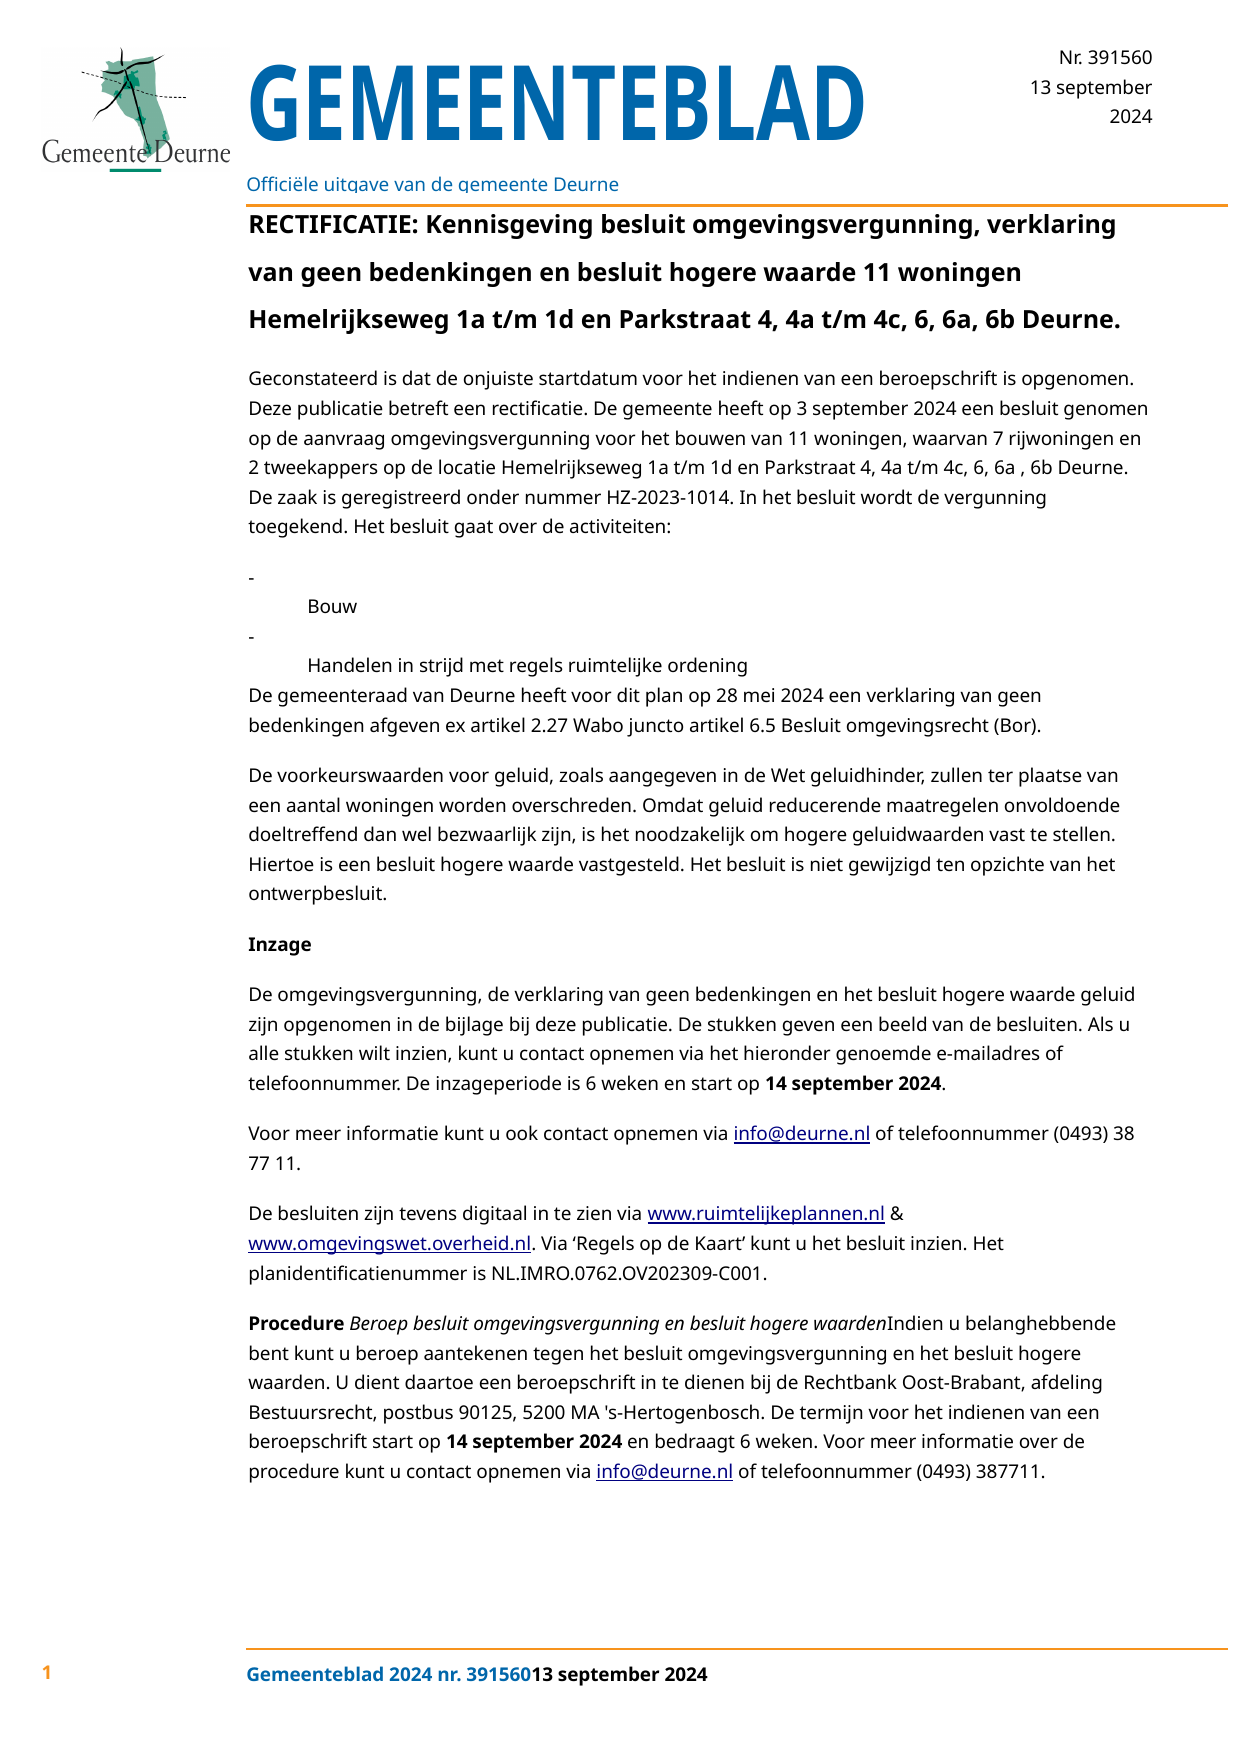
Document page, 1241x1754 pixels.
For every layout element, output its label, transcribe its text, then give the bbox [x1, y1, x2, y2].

text De gemeenteraad van Deurne heeft voor dit plan op 28 mei 2024 een verklaring van geen bedenkingen afgeven ex artikel 2.27 Wabo juncto artikel 6.5 Besluit omgevingsrecht (Bor). [248, 682, 1152, 737]
text Procedure Beroep besluit omgevingsvergunning en besluit hogere waardenIndien u belanghebbende bent kunt u beroep aantekenen tegen het besluit omgevingsvergunning en het besluit hogere waarden. U dient daartoe een beroepschrift in te dienen bij de Rechtbank Oost-Brabant, afdeling Bestuursrecht, postbus 90125, 5200 MA 's-Hertogenbosch. De termijn voor het indienen van een beroepschrift start op 14 september 2024 en bedraagt 6 weken. Voor meer informatie over de procedure kunt u contact opnemen via info@deurne.nl of telefoonnummer (0493) 387711. [248, 1310, 1152, 1484]
text Inzage [248, 931, 1152, 957]
text De omgevingsvergunning, de verklaring van geen bedenkingen en het besluit hogere waarde geluid zijn opgenomen in de bijlage bij deze publicatie. De stukken geven een beeld van de besluiten. Als u alle stukken wilt inzien, kunt u contact opnemen via het hieronder genoemde e-mailadres of telefoonnummer. De inzageperiode is 6 weken en start op 14 september 2024. [248, 981, 1152, 1096]
text Voor meer informatie kunt u ook contact opnemen via info@deurne.nl of telefoonnummer (0493) 38 77 11. [248, 1121, 1152, 1176]
text De voorkeurswaarden voor geluid, zoals aangegeven in de Wet geluidhinder, zullen ter plaatse van een aantal woningen worden overschreden. Omdat geluid reducerende maatregelen onvoldoende doeltreffend dan wel bezwaarlijk zijn, is het noodzakelijk om hogere geluidwaarden vast te stellen. Hiertoe is een besluit hogere waarde vastgesteld. Het besluit is niet gewijzigd ten opzichte van het ontwerpbesluit. [248, 762, 1152, 906]
text RECTIFICATIE: Kennisgeving besluit omgevingsvergunning, verklaring van geen bedenkingen en besluit hogere waarde 11 woningen Hemelrijkseweg 1a t/m 1d en Parkstraat 4, 4a t/m 4c, 6, 6a, 6b Deurne. [248, 207, 1152, 336]
picture [41, 47, 231, 172]
text Geconstateerd is dat de onjuiste startdatum voor het indienen van een beroepschrift is opgenomen. Deze publicatie betreft een rectificatie. De gemeente heeft op 3 september 2024 een besluit genomen op de aanvraag omgevingsvergunning voor het bouwen van 11 woningen, waarvan 7 rijwoningen en 2 tweekappers op de locatie Hemelrijkseweg 1a t/m 1d en Parkstraat 4, 4a t/m 4c, 6, 6a , 6b Deurne. De zaak is geregistreerd onder nummer HZ-2023-1014. In het besluit wordt de vergunning toegekend. Het besluit gaat over de activiteiten: [248, 366, 1152, 539]
text De besluiten zijn tevens digitaal in te zien via www.ruimtelijkeplannen.nl & www.omgevingswet.overheid.nl. Via ‘Regels op de Kaart’ kunt u het besluit inzien. Het planidentificatienummer is NL.IMRO.0762.OV202309-C001. [248, 1201, 1152, 1285]
list Handelen in strijd met regels ruimtelijke ordening [248, 653, 1152, 678]
list Bouw [248, 593, 1152, 619]
